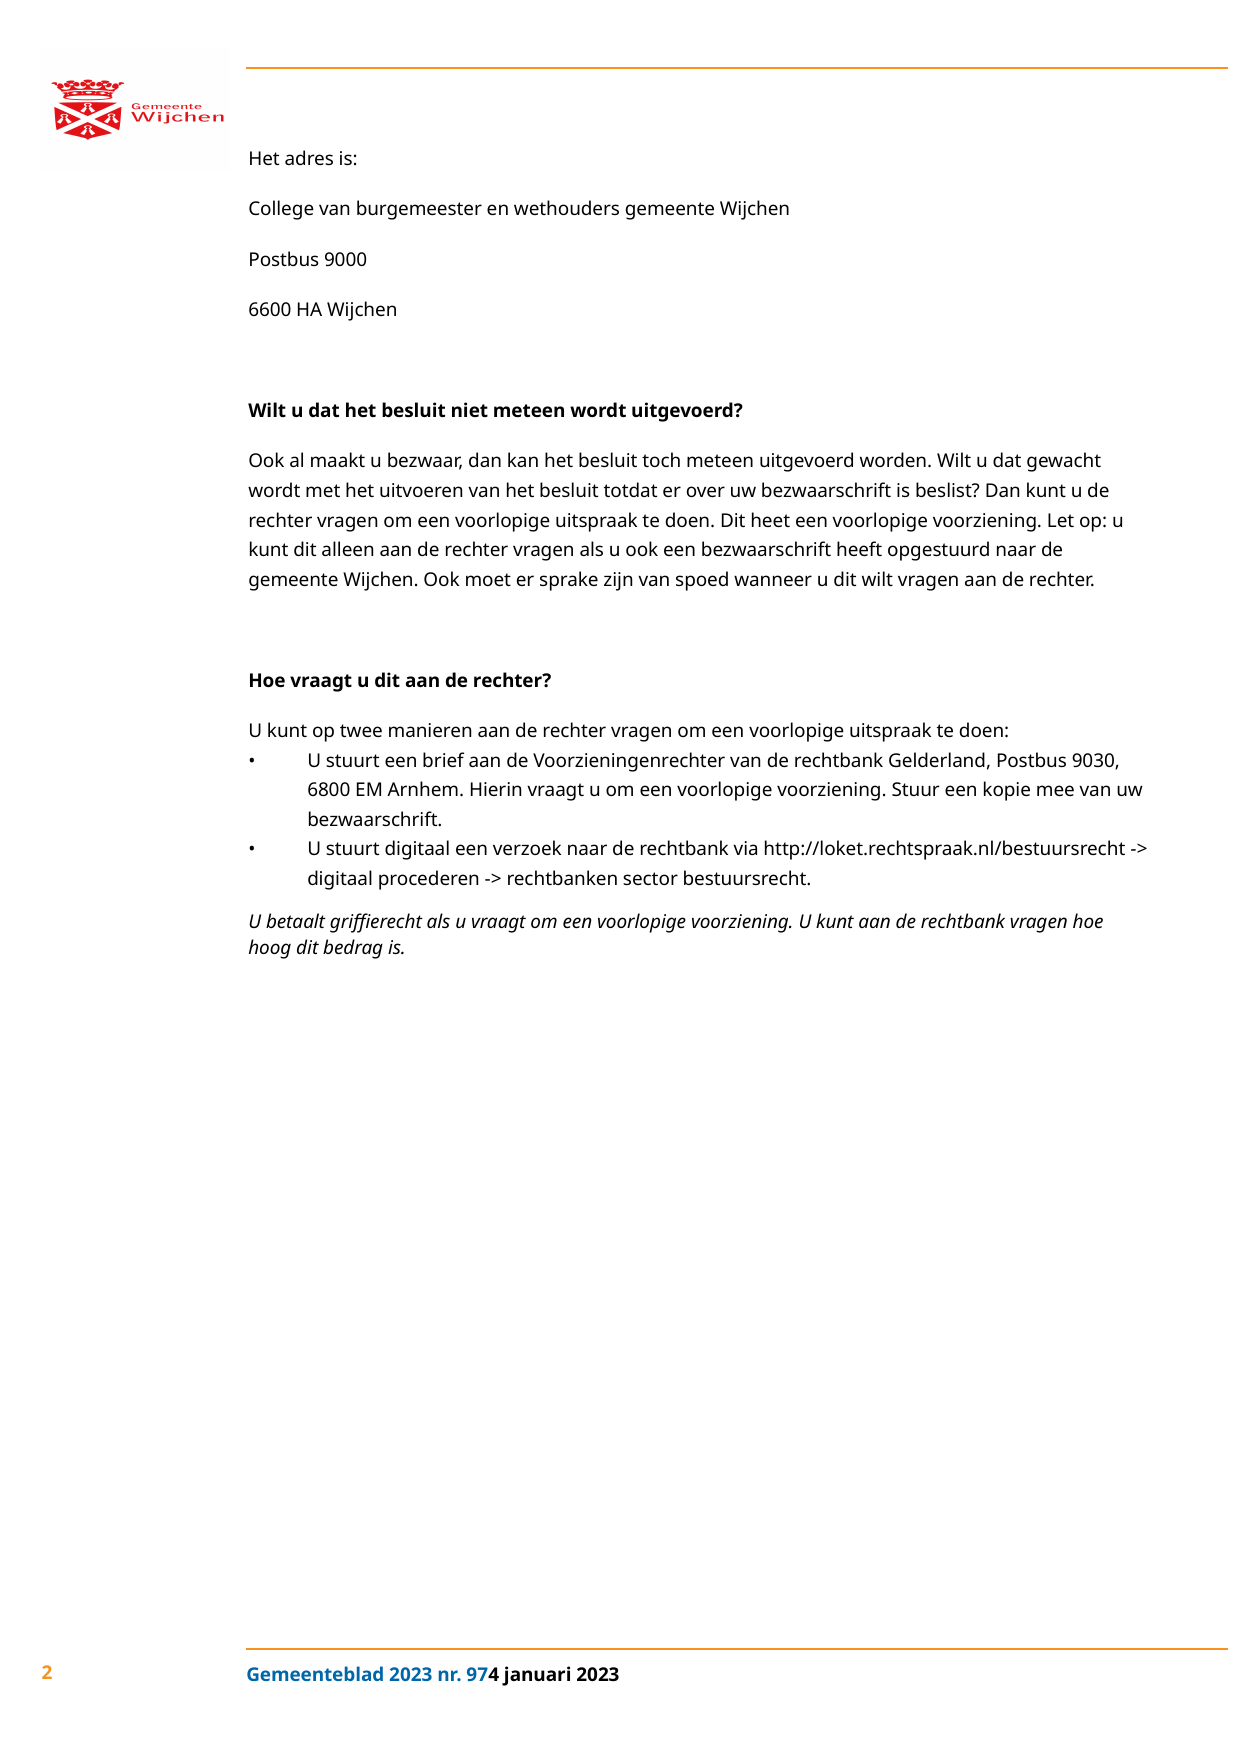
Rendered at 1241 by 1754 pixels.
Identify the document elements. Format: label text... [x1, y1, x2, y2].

text Het adres is: [248, 145, 1152, 171]
text 6600 HA Wijchen [248, 296, 1152, 322]
text Ook al maakt u bezwaar, dan kan het besluit toch meteen uitgevoerd worden. Wilt u dat gewacht wordt met het uitvoeren van het besluit totdat er over uw bezwaarschrift is beslist? Dan kunt u de rechter vragen om een voorlopige uitspraak te doen. Dit heet een voorlopige voorziening. Let op: u kunt dit alleen aan de rechter vragen als u ook een bezwaarschrift heeft opgestuurd naar de gemeente Wijchen. Ook moet er sprake zijn van spoed wanneer u dit wilt vragen aan de rechter. [248, 448, 1152, 592]
picture [41, 47, 231, 172]
text Wilt u dat het besluit niet meteen wordt uitgevoerd? [248, 397, 1152, 423]
text U betaalt griffierecht als u vraagt om een voorlopige voorziening. U kunt aan de rechtbank vragen hoe hoog dit bedrag is. [248, 908, 1152, 960]
text Postbus 9000 [248, 246, 1152, 272]
list U stuurt een brief aan de Voorzieningenrechter van de rechtbank Gelderland, Postbus 9030, 6800 EM Arnhem. Hierin vraagt u om een voorlopige voorziening. Stuur een kopie mee van uw bezwaarschrift. [248, 747, 1152, 832]
text College van burgemeester en wethouders gemeente Wijchen [248, 196, 1152, 221]
list U stuurt digitaal een verzoek naar de rechtbank via http://loket.rechtspraak.nl/bestuursrecht -> digitaal procederen -> rechtbanken sector bestuursrecht. [248, 836, 1152, 891]
text U kunt op twee manieren aan de rechter vragen om een voorlopige uitspraak te doen: [248, 717, 1152, 743]
text Hoe vraagt u dit aan de rechter? [248, 667, 1152, 693]
